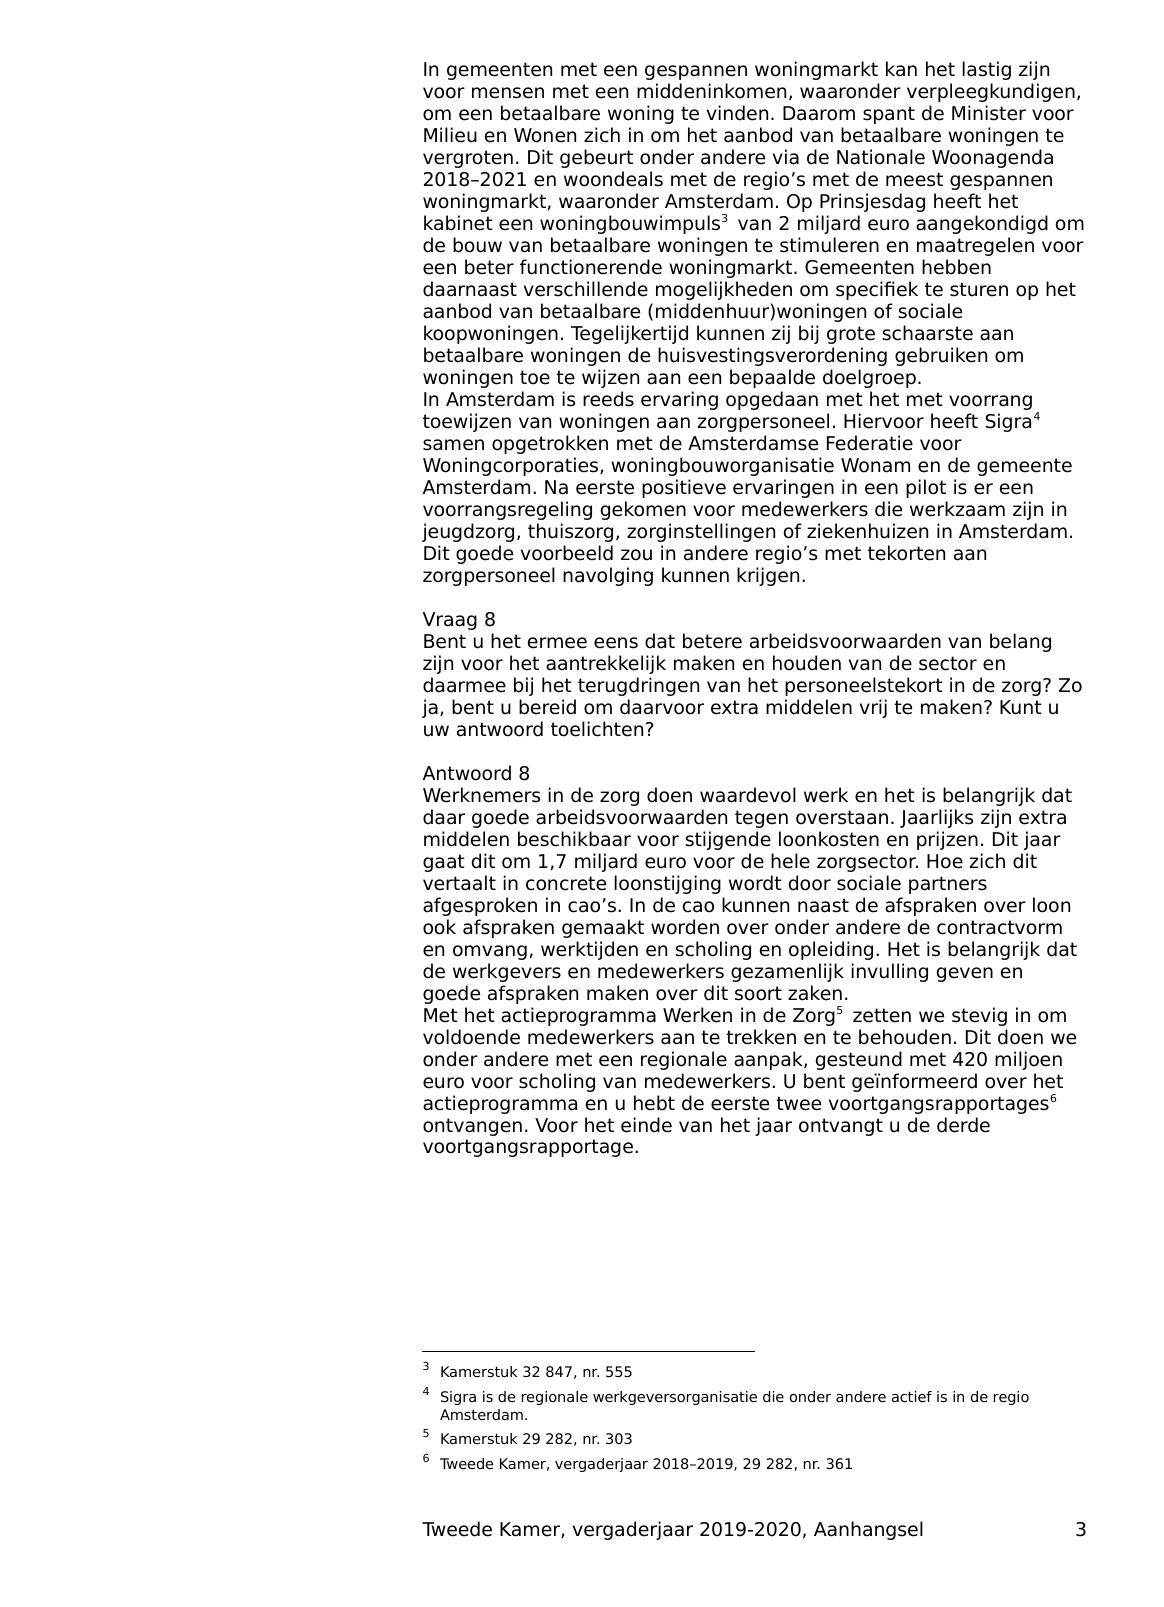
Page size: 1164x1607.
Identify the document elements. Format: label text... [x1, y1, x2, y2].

text In Amsterdam is reeds ervaring opgedaan met het met voorrang toewijzen van woningen aan zorgpersoneel. Hiervoor heeft Sigra samen opgetrokken met de Amsterdamse Federatie voor Woningcorporaties, woningbouworganisatie Wonam en de gemeente Amsterdam. Na eerste positieve ervaringen in een pilot is er een voorrangsregeling gekomen voor medewerkers die werkzaam zijn in jeugdzorg, thuiszorg, zorginstellingen of ziekenhuizen in Amsterdam. Dit goede voorbeeld zou in andere regio’s met tekorten aan zorgpersoneel navolging kunnen krijgen. [422, 389, 1087, 587]
text Tweede Kamer, vergaderjaar 2018–2019, 29 282, nr. 361 [422, 1452, 1087, 1474]
text Bent u het ermee eens dat betere arbeidsvoorwaarden van belang zijn voor het aantrekkelijk maken en houden van de sector en daarmee bij het terugdringen van het personeelstekort in de zorg? Zo ja, bent u bereid om daarvoor extra middelen vrij te maken? Kunt u uw antwoord toelichten? [422, 631, 1087, 741]
text Werknemers in de zorg doen waardevol werk en het is belangrijk dat daar goede arbeidsvoorwaarden tegen overstaan. Jaarlijks zijn extra middelen beschikbaar voor stijgende loonkosten en prijzen. Dit jaar gaat dit om 1,7 miljard euro voor de hele zorgsector. Hoe zich dit vertaalt in concrete loonstijging wordt door sociale partners afgesproken in cao’s. In de cao kunnen naast de afspraken over loon ook afspraken gemaakt worden over onder andere de contractvorm en omvang, werktijden en scholing en opleiding. Het is belangrijk dat de werkgevers en medewerkers gezamenlijk invulling geven en goede afspraken maken over dit soort zaken. [422, 785, 1087, 1004]
text Kamerstuk 32 847, nr. 555 [422, 1360, 1087, 1382]
text Antwoord 8 [422, 763, 1087, 785]
text In gemeenten met een gespannen woningmarkt kan het lastig zijn voor mensen met een middeninkomen, waaronder verpleegkundigen, om een betaalbare woning te vinden. Daarom spant de Minister voor Milieu en Wonen zich in om het aanbod van betaalbare woningen te vergroten. Dit gebeurt onder andere via de Nationale Woonagenda 2018–2021 en woondeals met de regio’s met de meest gespannen woningmarkt, waaronder Amsterdam. Op Prinsjesdag heeft het kabinet een woningbouwimpuls van 2 miljard euro aangekondigd om de bouw van betaalbare woningen te stimuleren en maatregelen voor een beter functionerende woningmarkt. Gemeenten hebben daarnaast verschillende mogelijkheden om specifiek te sturen op het aanbod van betaalbare (middenhuur)woningen of sociale koopwoningen. Tegelijkertijd kunnen zij bij grote schaarste aan betaalbare woningen de huisvestingsverordening gebruiken om woningen toe te wijzen aan een bepaalde doelgroep. [422, 59, 1087, 389]
text Met het actieprogramma Werken in de Zorg zetten we stevig in om voldoende medewerkers aan te trekken en te behouden. Dit doen we onder andere met een regionale aanpak, gesteund met 420 miljoen euro voor scholing van medewerkers. U bent geïnformeerd over het actieprogramma en u hebt de eerste twee voortgangsrapportages ontvangen. Voor het einde van het jaar ontvangt u de derde voortgangsrapportage. [422, 1004, 1087, 1158]
text Kamerstuk 29 282, nr. 303 [422, 1427, 1087, 1449]
text Vraag 8 [422, 609, 1087, 631]
text Sigra is de regionale werkgeversorganisatie die onder andere actief is in de regio Amsterdam. [422, 1385, 1087, 1424]
